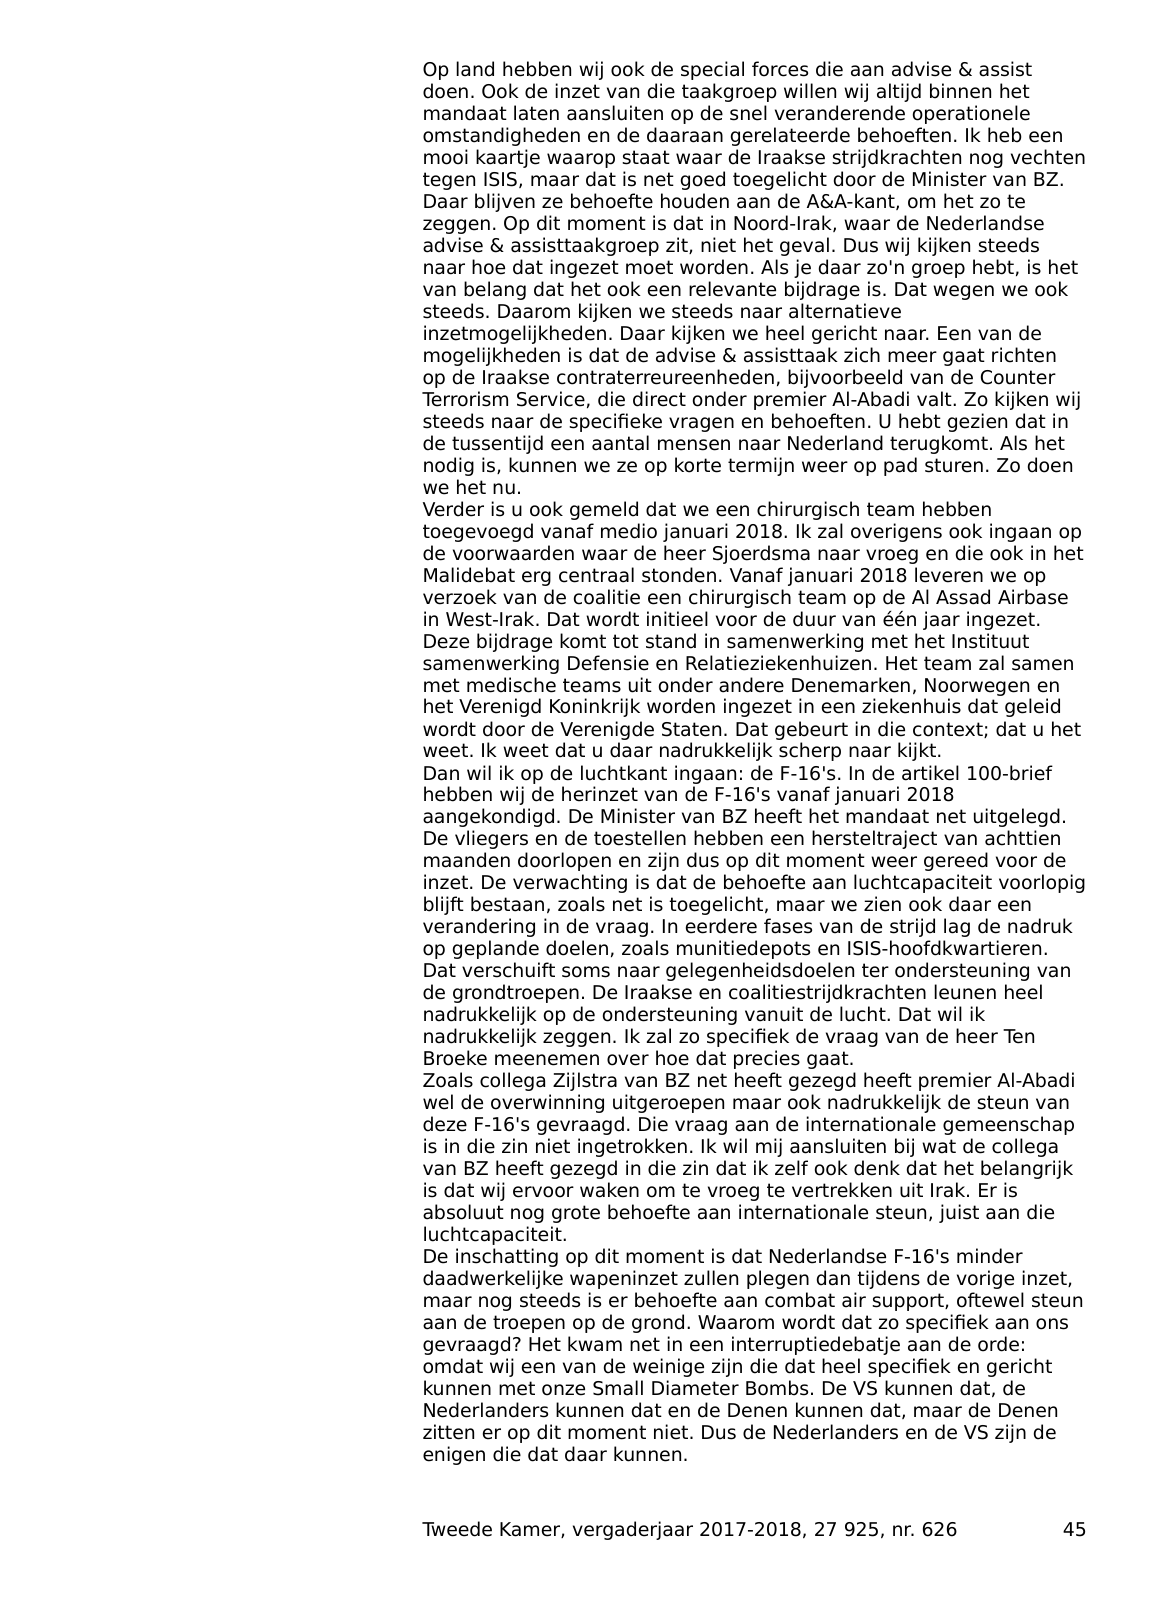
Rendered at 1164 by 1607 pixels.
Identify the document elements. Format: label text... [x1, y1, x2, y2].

text Zoals collega Zijlstra van BZ net heeft gezegd heeft premier Al-Abadi wel de overwinning uitgeroepen maar ook nadrukkelijk de steun van deze F-16's gevraagd. Die vraag aan de internationale gemeenschap is in die zin niet ingetrokken. Ik wil mij aansluiten bij wat de collega van BZ heeft gezegd in die zin dat ik zelf ook denk dat het belangrijk is dat wij ervoor waken om te vroeg te vertrekken uit Irak. Er is absoluut nog grote behoefte aan internationale steun, juist aan die luchtcapaciteit. [422, 1070, 1087, 1246]
text Verder is u ook gemeld dat we een chirurgisch team hebben toegevoegd vanaf medio januari 2018. Ik zal overigens ook ingaan op de voorwaarden waar de heer Sjoerdsma naar vroeg en die ook in het Malidebat erg centraal stonden. Vanaf januari 2018 leveren we op verzoek van de coalitie een chirurgisch team op de Al Assad Airbase in West-Irak. Dat wordt initieel voor de duur van één jaar ingezet. Deze bijdrage komt tot stand in samenwerking met het Instituut samenwerking Defensie en Relatieziekenhuizen. Het team zal samen met medische teams uit onder andere Denemarken, Noorwegen en het Verenigd Koninkrijk worden ingezet in een ziekenhuis dat geleid wordt door de Verenigde Staten. Dat gebeurt in die context; dat u het weet. Ik weet dat u daar nadrukkelijk scherp naar kijkt. [422, 499, 1087, 762]
text Op land hebben wij ook de special forces die aan advise & assist doen. Ook de inzet van die taakgroep willen wij altijd binnen het mandaat laten aansluiten op de snel veranderende operationele omstandigheden en de daaraan gerelateerde behoeften. Ik heb een mooi kaartje waarop staat waar de Iraakse strijdkrachten nog vechten tegen ISIS, maar dat is net goed toegelicht door de Minister van BZ. Daar blijven ze behoefte houden aan de A&A-kant, om het zo te zeggen. Op dit moment is dat in Noord-Irak, waar de Nederlandse advise & assisttaakgroep zit, niet het geval. Dus wij kijken steeds naar hoe dat ingezet moet worden. Als je daar zo'n groep hebt, is het van belang dat het ook een relevante bijdrage is. Dat wegen we ook steeds. Daarom kijken we steeds naar alternatieve inzetmogelijkheden. Daar kijken we heel gericht naar. Een van de mogelijkheden is dat de advise & assisttaak zich meer gaat richten op de Iraakse contraterreureenheden, bijvoorbeeld van de Counter Terrorism Service, die direct onder premier Al-Abadi valt. Zo kijken wij steeds naar de specifieke vragen en behoeften. U hebt gezien dat in de tussentijd een aantal mensen naar Nederland terugkomt. Als het nodig is, kunnen we ze op korte termijn weer op pad sturen. Zo doen we het nu. [422, 59, 1087, 499]
text Dan wil ik op de luchtkant ingaan: de F-16's. In de artikel 100-brief hebben wij de herinzet van de F-16's vanaf januari 2018 aangekondigd. De Minister van BZ heeft het mandaat net uitgelegd. De vliegers en de toestellen hebben een hersteltraject van achttien maanden doorlopen en zijn dus op dit moment weer gereed voor de inzet. De verwachting is dat de behoefte aan luchtcapaciteit voorlopig blijft bestaan, zoals net is toegelicht, maar we zien ook daar een verandering in de vraag. In eerdere fases van de strijd lag de nadruk op geplande doelen, zoals munitiedepots en ISIS-hoofdkwartieren. Dat verschuift soms naar gelegenheidsdoelen ter ondersteuning van de grondtroepen. De Iraakse en coalitiestrijdkrachten leunen heel nadrukkelijk op de ondersteuning vanuit de lucht. Dat wil ik nadrukkelijk zeggen. Ik zal zo specifiek de vraag van de heer Ten Broeke meenemen over hoe dat precies gaat. [422, 762, 1087, 1070]
text De inschatting op dit moment is dat Nederlandse F-16's minder daadwerkelijke wapeninzet zullen plegen dan tijdens de vorige inzet, maar nog steeds is er behoefte aan combat air support, oftewel steun aan de troepen op de grond. Waarom wordt dat zo specifiek aan ons gevraagd? Het kwam net in een interruptiedebatje aan de orde: omdat wij een van de weinige zijn die dat heel specifiek en gericht kunnen met onze Small Diameter Bombs. De VS kunnen dat, de Nederlanders kunnen dat en de Denen kunnen dat, maar de Denen zitten er op dit moment niet. Dus de Nederlanders en de VS zijn de enigen die dat daar kunnen. [422, 1246, 1087, 1466]
